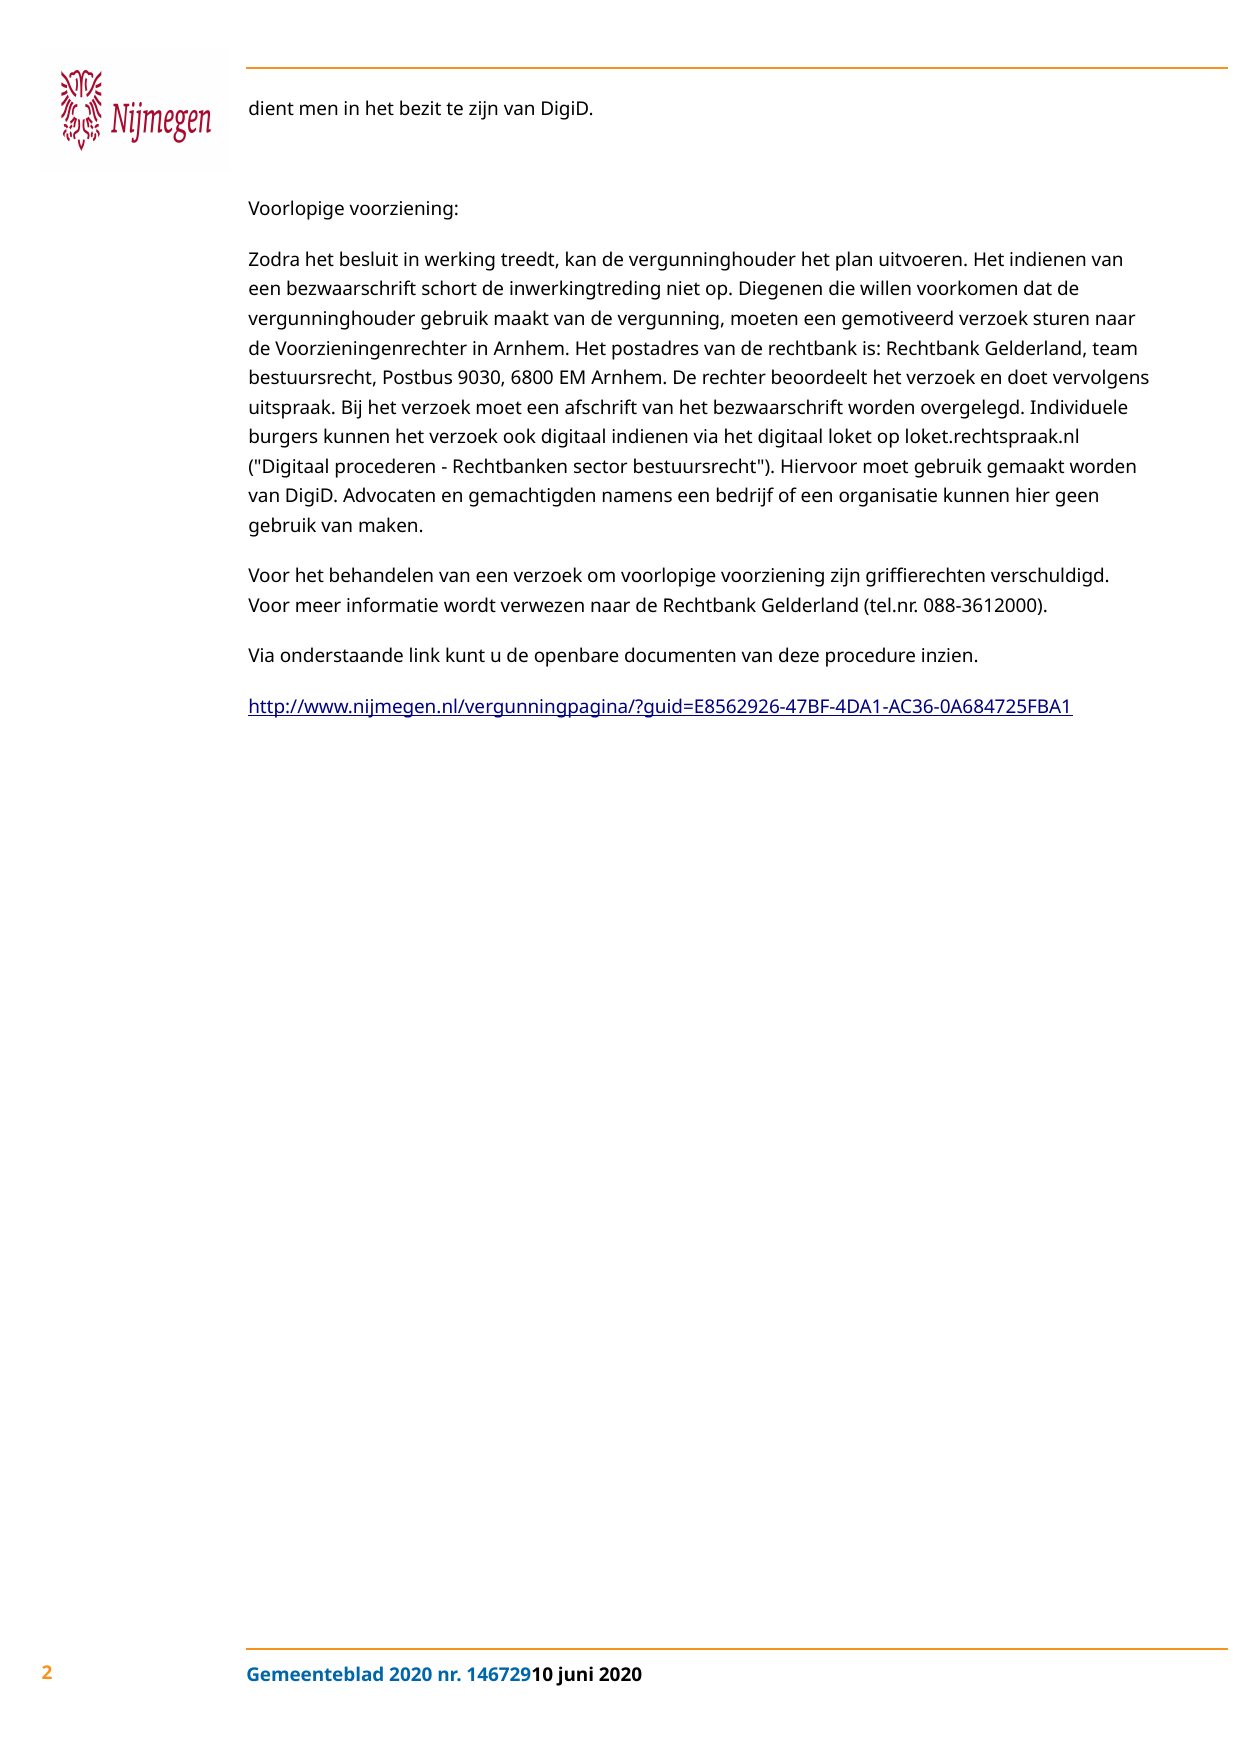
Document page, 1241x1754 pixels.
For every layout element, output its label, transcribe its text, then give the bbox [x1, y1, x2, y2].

picture [41, 47, 231, 172]
text dient men in het bezit te zijn van DigiD. [248, 95, 1152, 121]
text Via onderstaande link kunt u de openbare documenten van deze procedure inzien. [248, 643, 1152, 668]
text Voor het behandelen van een verzoek om voorlopige voorziening zijn griffierechten verschuldigd. Voor meer informatie wordt verwezen naar de Rechtbank Gelderland (tel.nr. 088-3612000). [248, 563, 1152, 618]
text Voorlopige voorziening: [248, 196, 1152, 221]
text Zodra het besluit in werking treedt, kan de vergunninghouder het plan uitvoeren. Het indienen van een bezwaarschrift schort de inwerkingtreding niet op. Diegenen die willen voorkomen dat de vergunninghouder gebruik maakt van de vergunning, moeten een gemotiveerd verzoek sturen naar de Voorzieningenrechter in Arnhem. Het postadres van de rechtbank is: Rechtbank Gelderland, team bestuursrecht, Postbus 9030, 6800 EM Arnhem. De rechter beoordeelt het verzoek en doet vervolgens uitspraak. Bij het verzoek moet een afschrift van het bezwaarschrift worden overgelegd. Individuele burgers kunnen het verzoek ook digitaal indienen via het digitaal loket op loket.rechtspraak.nl ("Digitaal procederen - Rechtbanken sector bestuursrecht"). Hiervoor moet gebruik gemaakt worden van DigiD. Advocaten en gemachtigden namens een bedrijf of een organisatie kunnen hier geen gebruik van maken. [248, 246, 1152, 538]
text http://www.nijmegen.nl/vergunningpagina/?guid=E8562926-47BF-4DA1-AC36-0A684725FBA1 [248, 693, 1152, 719]
